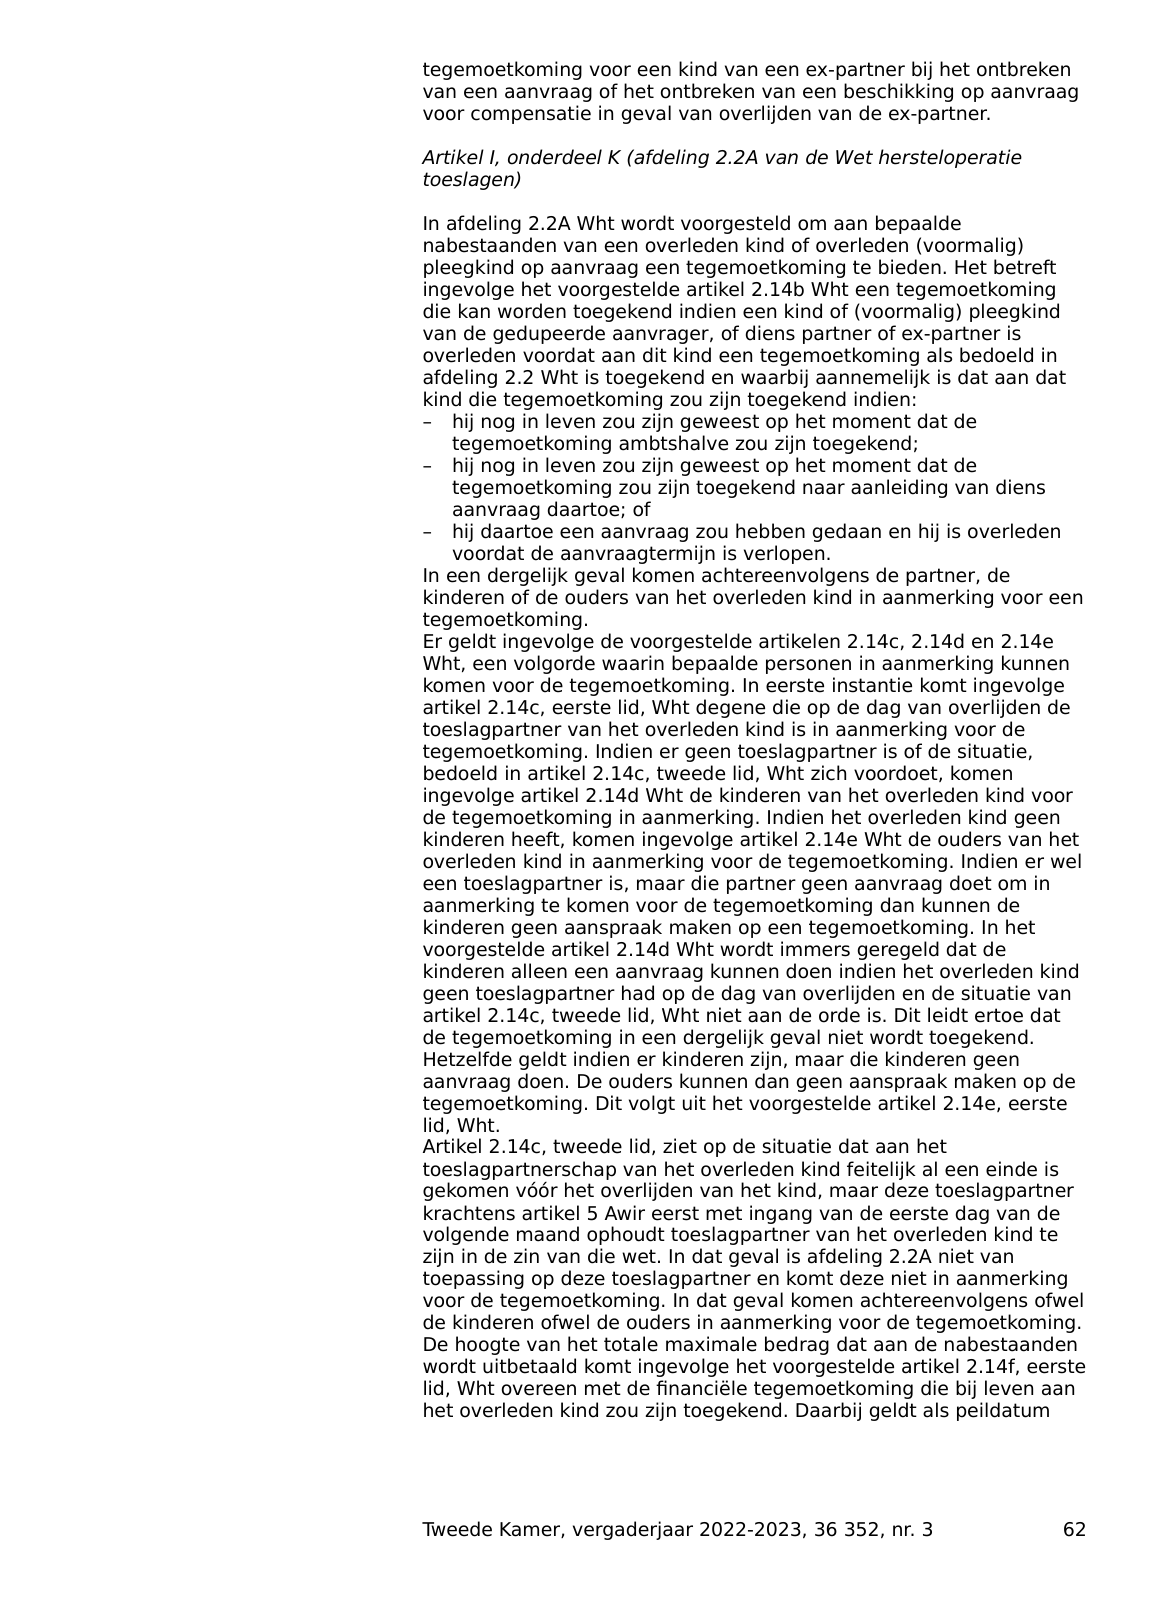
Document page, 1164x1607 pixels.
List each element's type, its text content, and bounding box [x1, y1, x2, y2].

text De hoogte van het totale maximale bedrag dat aan de nabestaanden wordt uitbetaald komt ingevolge het voorgestelde artikel 2.14f, eerste lid, Wht overeen met de financiële tegemoetkoming die bij leven aan het overleden kind zou zijn toegekend. Daarbij geldt als peildatum [422, 1334, 1087, 1422]
text In afdeling 2.2A Wht wordt voorgesteld om aan bepaalde nabestaanden van een overleden kind of overleden (voormalig) pleegkind op aanvraag een tegemoetkoming te bieden. Het betreft ingevolge het voorgestelde artikel 2.14b Wht een tegemoetkoming die kan worden toegekend indien een kind of (voormalig) pleegkind van de gedupeerde aanvrager, of diens partner of ex-partner is overleden voordat aan dit kind een tegemoetkoming als bedoeld in afdeling 2.2 Wht is toegekend en waarbij aannemelijk is dat aan dat kind die tegemoetkoming zou zijn toegekend indien: [422, 213, 1087, 411]
text tegemoetkoming voor een kind van een ex-partner bij het ontbreken van een aanvraag of het ontbreken van een beschikking op aanvraag voor compensatie in geval van overlijden van de ex-partner. [422, 59, 1087, 125]
text – hij nog in leven zou zijn geweest op het moment dat de tegemoetkoming zou zijn toegekend naar aanleiding van diens aanvraag daartoe; of [422, 455, 1087, 521]
subtitle Artikel I, onderdeel K (afdeling 2.2A van de Wet hersteloperatie toeslagen) [422, 147, 1087, 191]
text In een dergelijk geval komen achtereenvolgens de partner, de kinderen of de ouders van het overleden kind in aanmerking voor een tegemoetkoming. [422, 565, 1087, 631]
text – hij daartoe een aanvraag zou hebben gedaan en hij is overleden voordat de aanvraagtermijn is verlopen. [422, 521, 1087, 565]
text Er geldt ingevolge de voorgestelde artikelen 2.14c, 2.14d en 2.14e Wht, een volgorde waarin bepaalde personen in aanmerking kunnen komen voor de tegemoetkoming. In eerste instantie komt ingevolge artikel 2.14c, eerste lid, Wht degene die op de dag van overlijden de toeslagpartner van het overleden kind is in aanmerking voor de tegemoetkoming. Indien er geen toeslagpartner is of de situatie, bedoeld in artikel 2.14c, tweede lid, Wht zich voordoet, komen ingevolge artikel 2.14d Wht de kinderen van het overleden kind voor de tegemoetkoming in aanmerking. Indien het overleden kind geen kinderen heeft, komen ingevolge artikel 2.14e Wht de ouders van het overleden kind in aanmerking voor de tegemoetkoming. Indien er wel een toeslagpartner is, maar die partner geen aanvraag doet om in aanmerking te komen voor de tegemoetkoming dan kunnen de kinderen geen aanspraak maken op een tegemoetkoming. In het voorgestelde artikel 2.14d Wht wordt immers geregeld dat de kinderen alleen een aanvraag kunnen doen indien het overleden kind geen toeslagpartner had op de dag van overlijden en de situatie van artikel 2.14c, tweede lid, Wht niet aan de orde is. Dit leidt ertoe dat de tegemoetkoming in een dergelijk geval niet wordt toegekend. Hetzelfde geldt indien er kinderen zijn, maar die kinderen geen aanvraag doen. De ouders kunnen dan geen aanspraak maken op de tegemoetkoming. Dit volgt uit het voorgestelde artikel 2.14e, eerste lid, Wht. [422, 631, 1087, 1136]
text Artikel 2.14c, tweede lid, ziet op de situatie dat aan het toeslagpartnerschap van het overleden kind feitelijk al een einde is gekomen vóór het overlijden van het kind, maar deze toeslagpartner krachtens artikel 5 Awir eerst met ingang van de eerste dag van de volgende maand ophoudt toeslagpartner van het overleden kind te zijn in de zin van die wet. In dat geval is afdeling 2.2A niet van toepassing op deze toeslagpartner en komt deze niet in aanmerking voor de tegemoetkoming. In dat geval komen achtereenvolgens ofwel de kinderen ofwel de ouders in aanmerking voor de tegemoetkoming. [422, 1136, 1087, 1334]
text – hij nog in leven zou zijn geweest op het moment dat de tegemoetkoming ambtshalve zou zijn toegekend; [422, 411, 1087, 455]
